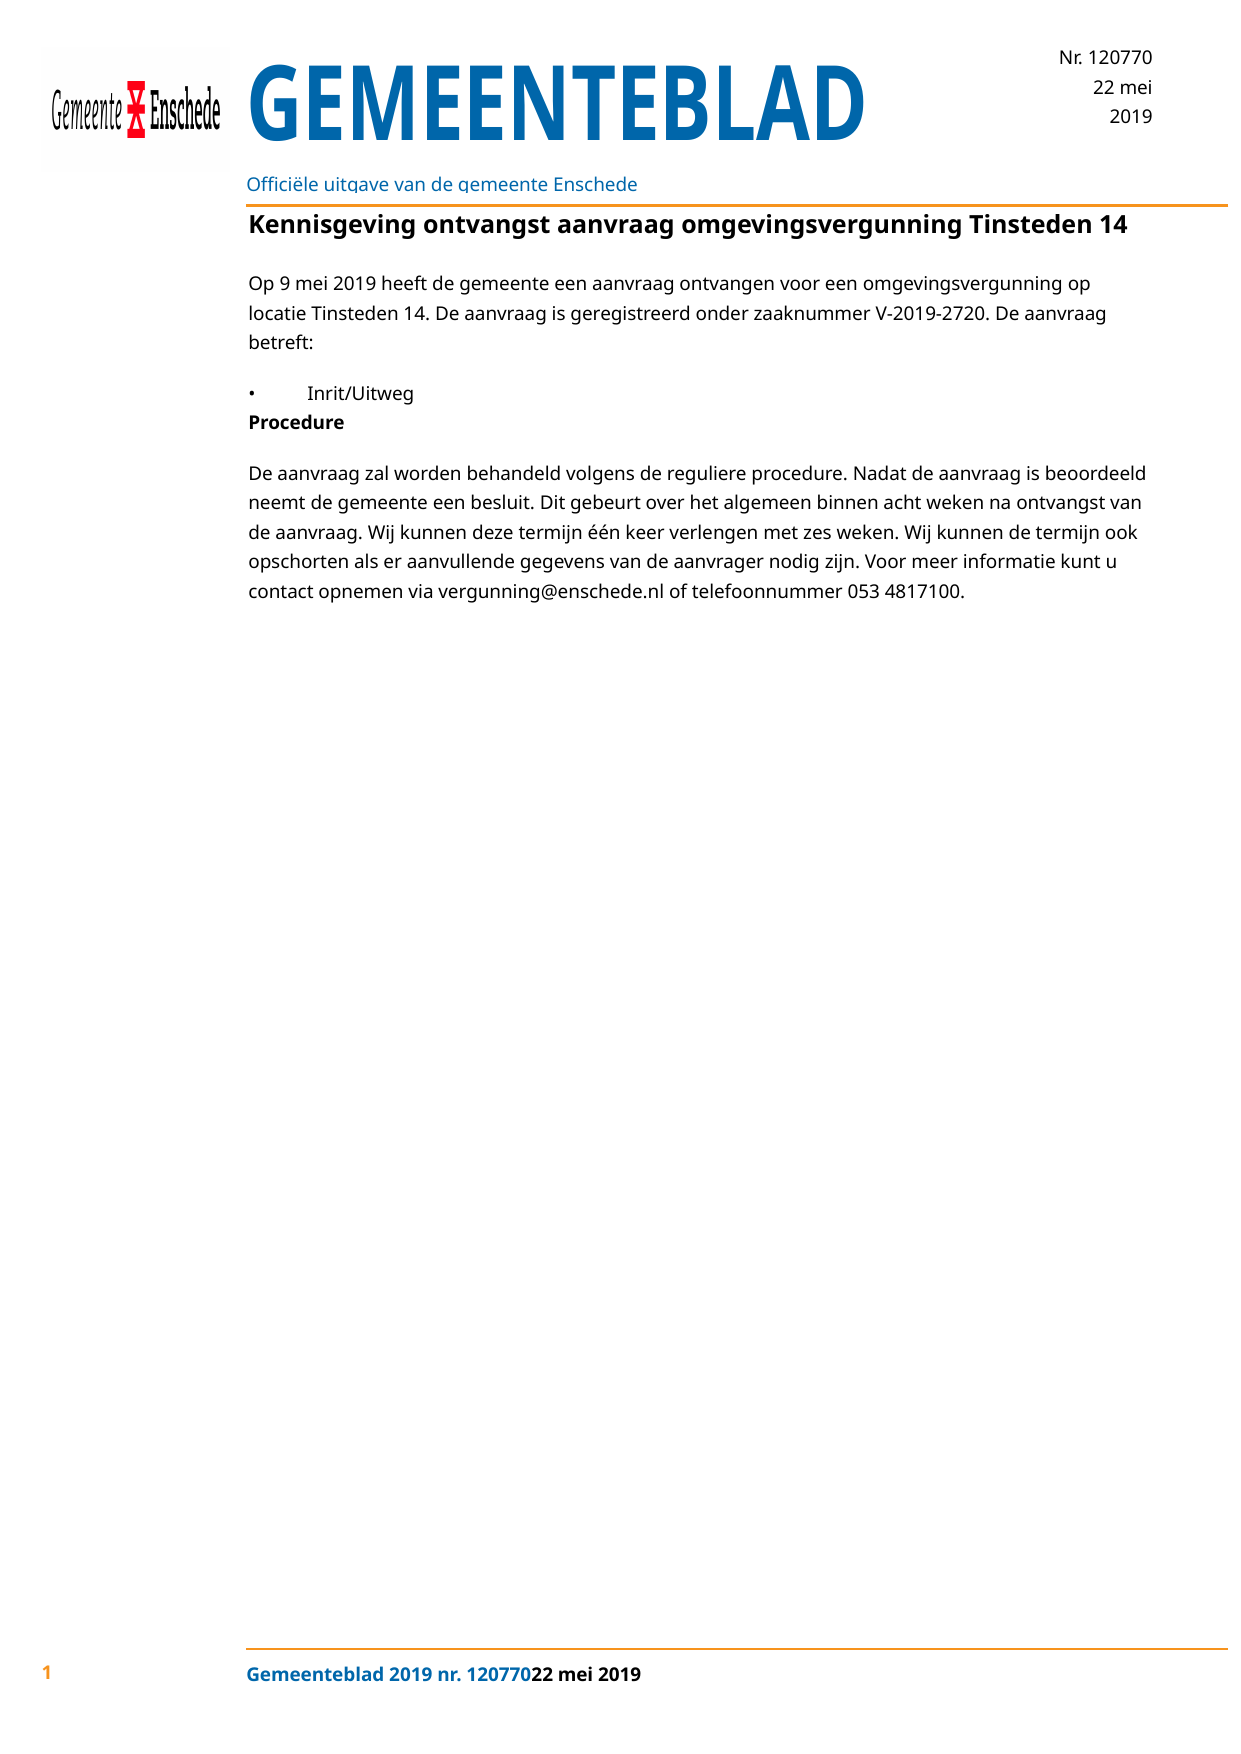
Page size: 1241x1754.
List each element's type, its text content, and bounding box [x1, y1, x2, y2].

text Op 9 mei 2019 heeft de gemeente een aanvraag ontvangen voor een omgevingsvergunning op locatie Tinsteden 14. De aanvraag is geregistreerd onder zaaknummer V-2019-2720. De aanvraag betreft: [248, 270, 1152, 355]
list Inrit/Uitweg [248, 380, 1152, 406]
text De aanvraag zal worden behandeld volgens de reguliere procedure. Nadat de aanvraag is beoordeeld neemt de gemeente een besluit. Dit gebeurt over het algemeen binnen acht weken na ontvangst van de aanvraag. Wij kunnen deze termijn één keer verlengen met zes weken. Wij kunnen de termijn ook opschorten als er aanvullende gegevens van de aanvrager nodig zijn. Voor meer informatie kunt u contact opnemen via vergunning@enschede.nl of telefoonnummer 053 4817100. [248, 460, 1152, 604]
text Kennisgeving ontvangst aanvraag omgevingsvergunning Tinsteden 14 [248, 207, 1152, 241]
picture [41, 47, 231, 172]
text Procedure [248, 409, 1152, 435]
